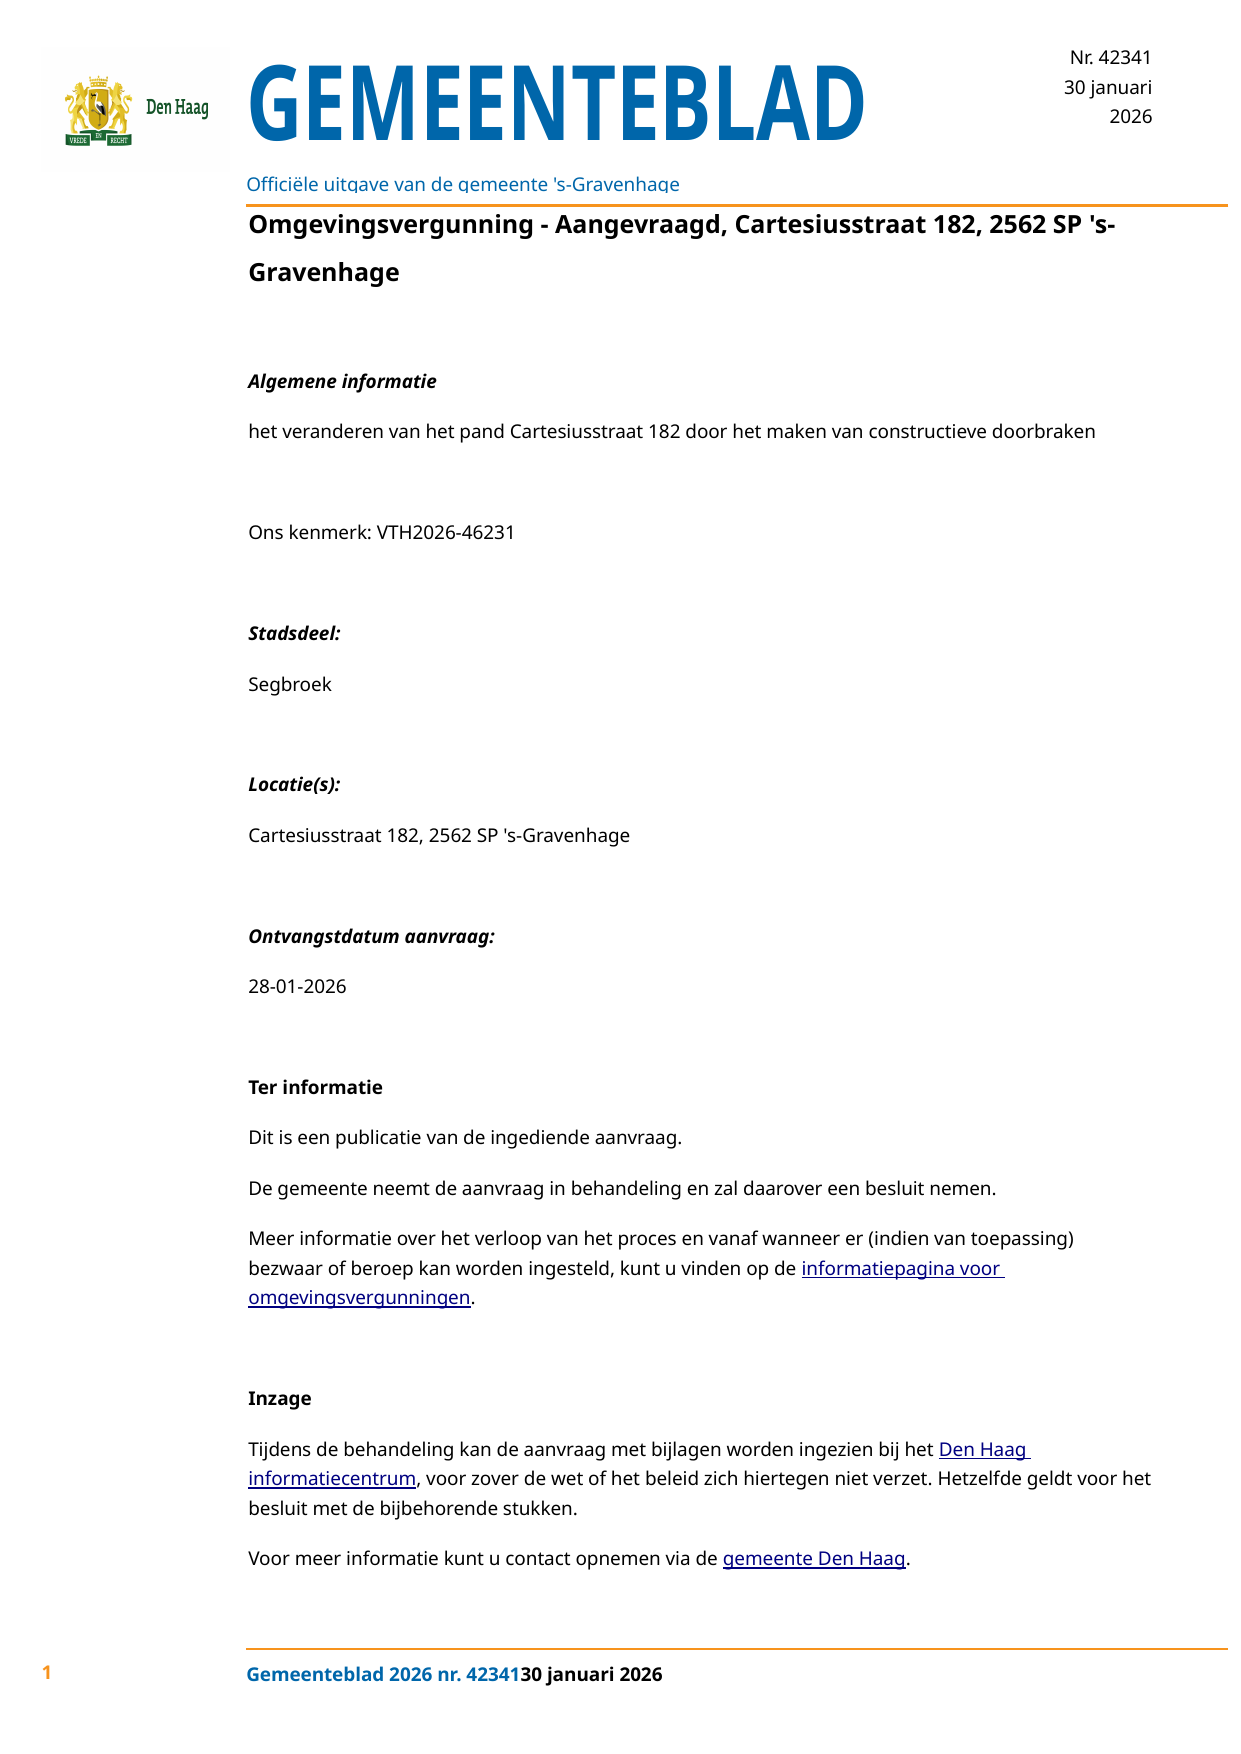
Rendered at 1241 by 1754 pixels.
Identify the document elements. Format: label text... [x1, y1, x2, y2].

text Meer informatie over het verloop van het proces en vanaf wanneer er (indien van toepassing) bezwaar of beroep kan worden ingesteld, kunt u vinden op de informatiepagina voor omgevingsvergunningen. [248, 1225, 1152, 1310]
text Voor meer informatie kunt u contact opnemen via de gemeente Den Haag. [248, 1545, 1152, 1571]
picture [41, 47, 231, 172]
text Algemene informatie [248, 368, 1152, 394]
text Tijdens de behandeling kan de aanvraag met bijlagen worden ingezien bij het Den Haag informatiecentrum, voor zover de wet of het beleid zich hiertegen niet verzet. Hetzelfde geldt voor het besluit met de bijbehorende stukken. [248, 1436, 1152, 1521]
text Cartesiusstraat 182, 2562 SP 's-Gravenhage [248, 822, 1152, 848]
text Inzage [248, 1385, 1152, 1411]
text 28-01-2026 [248, 973, 1152, 999]
text Segbroek [248, 671, 1152, 697]
text Dit is een publicatie van de ingediende aanvraag. [248, 1124, 1152, 1150]
text Ter informatie [248, 1074, 1152, 1100]
text Ons kenmerk: VTH2026-46231 [248, 519, 1152, 545]
text Ontvangstdatum aanvraag: [248, 923, 1152, 949]
text Omgevingsvergunning - Aangevraagd, Cartesiusstraat 182, 2562 SP 's-Gravenhage [248, 207, 1152, 288]
text De gemeente neemt de aanvraag in behandeling en zal daarover een besluit nemen. [248, 1175, 1152, 1201]
text Stadsdeel: [248, 620, 1152, 646]
text Locatie(s): [248, 772, 1152, 797]
text het veranderen van het pand Cartesiusstraat 182 door het maken van constructieve doorbraken [248, 419, 1152, 444]
